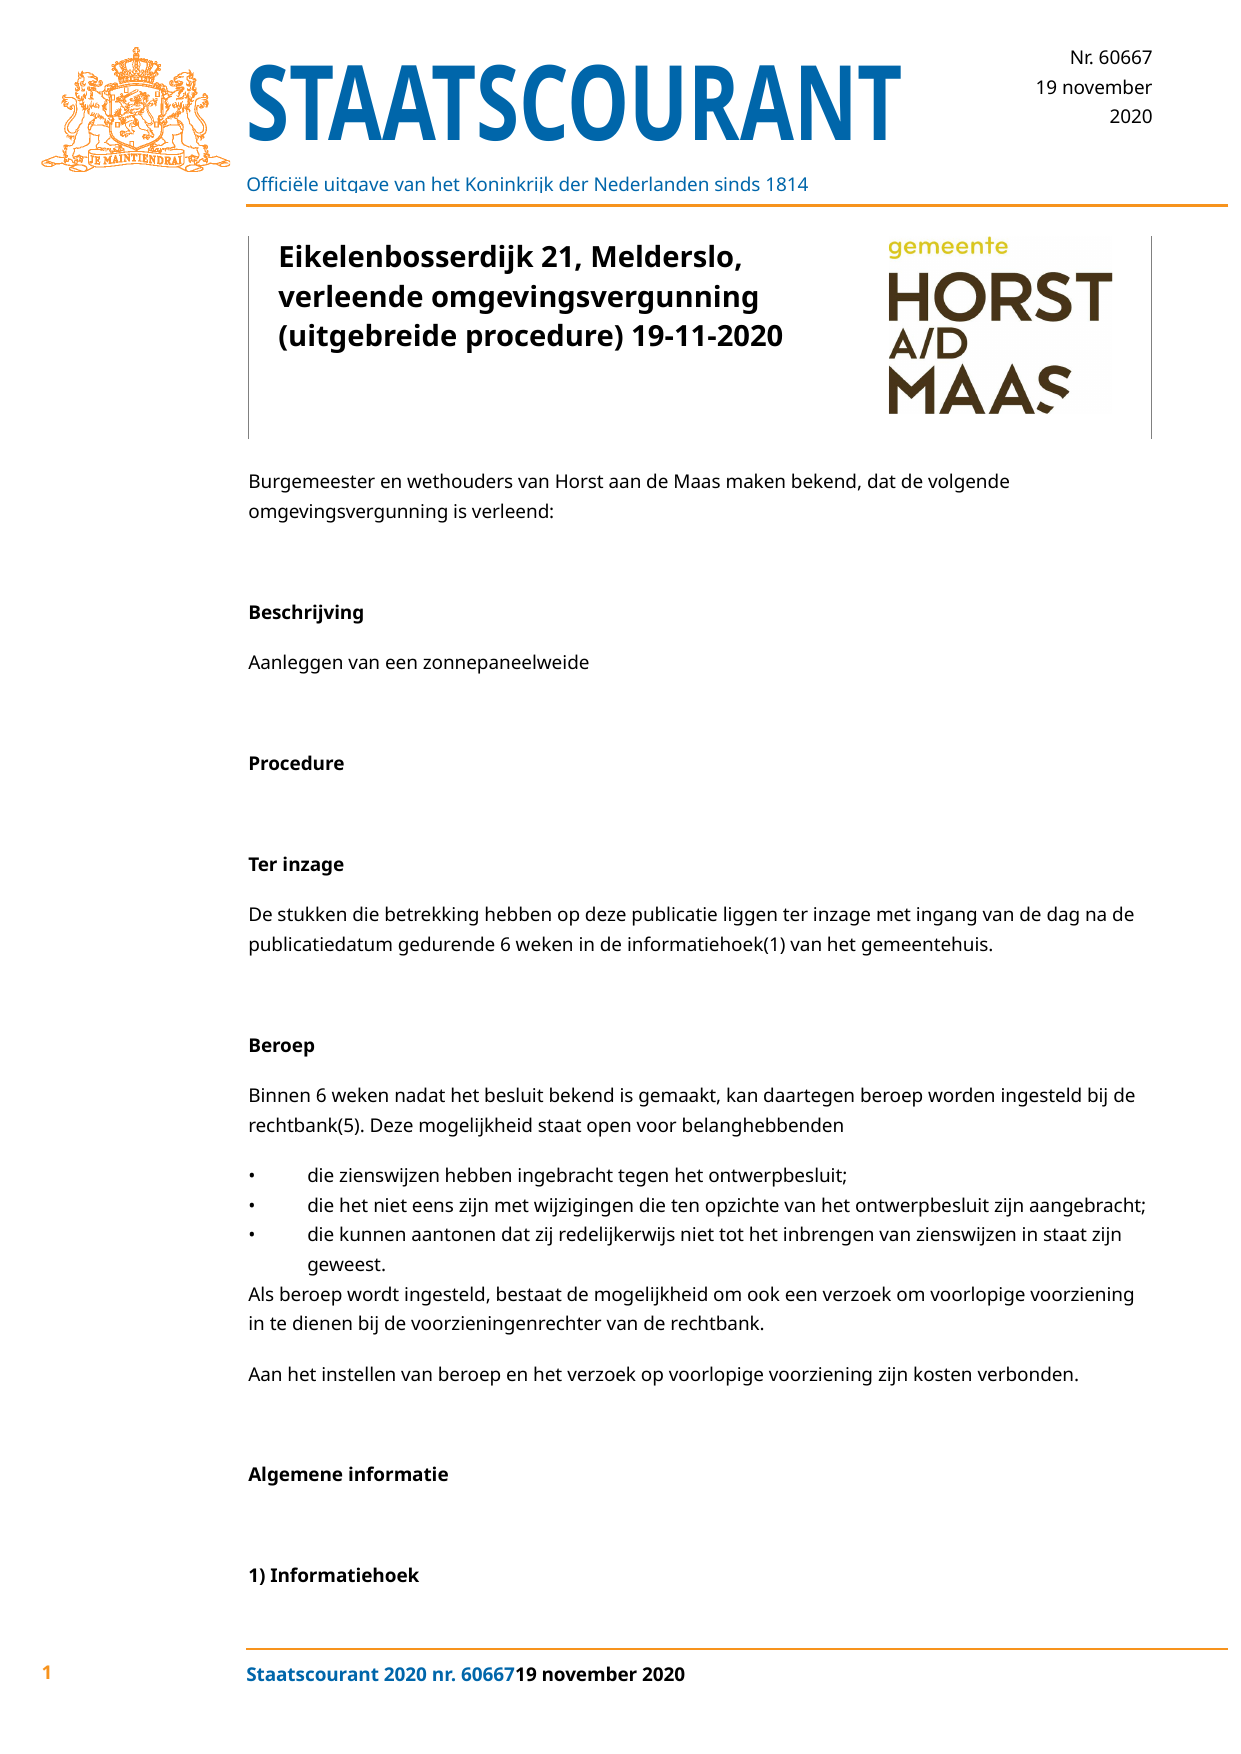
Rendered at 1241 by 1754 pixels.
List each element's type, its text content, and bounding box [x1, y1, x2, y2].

list die zienswijzen hebben ingebracht tegen het ontwerpbesluit; [248, 1162, 1152, 1188]
text Procedure [248, 750, 1152, 776]
picture [888, 236, 1113, 414]
table_header [850, 236, 888, 413]
text Algemene informatie [248, 1462, 1152, 1487]
text Ter inzage [248, 851, 1152, 877]
text Beschrijving [248, 599, 1152, 625]
text Beroep [248, 1032, 1152, 1058]
table_header Eikelenbosserdijk 21, Melderslo, verleende omgevingsvergunning (uitgebreide procedure) 19-11-2020 [249, 236, 850, 439]
text Aanleggen van een zonnepaneelweide [248, 649, 1152, 675]
text De stukken die betrekking hebben op deze publicatie liggen ter inzage met ingang van de dag na de publicatiedatum gedurende 6 weken in de informatiehoek(1) van het gemeentehuis. [248, 902, 1152, 957]
picture [41, 47, 231, 172]
table_header [850, 414, 1151, 439]
text Als beroep wordt ingesteld, bestaat de mogelijkheid om ook een verzoek om voorlopige voorziening in te dienen bij de voorzieningenrechter van de rechtbank. [248, 1281, 1152, 1336]
table_header [1113, 236, 1151, 413]
list die het niet eens zijn met wijzigingen die ten opzichte van het ontwerpbesluit zijn aangebracht; [248, 1192, 1152, 1218]
list die kunnen aantonen dat zij redelijkerwijs niet tot het inbrengen van zienswijzen in staat zijn geweest. [248, 1222, 1152, 1277]
text Aan het instellen van beroep en het verzoek op voorlopige voorziening zijn kosten verbonden. [248, 1361, 1152, 1386]
text 1) Informatiehoek [248, 1562, 1152, 1588]
text Binnen 6 weken nadat het besluit bekend is gemaakt, kan daartegen beroep worden ingesteld bij de rechtbank(5). Deze mogelijkheid staat open voor belanghebbenden [248, 1082, 1152, 1138]
text Burgemeester en wethouders van Horst aan de Maas maken bekend, dat de volgende omgevingsvergunning is verleend: [248, 469, 1152, 524]
